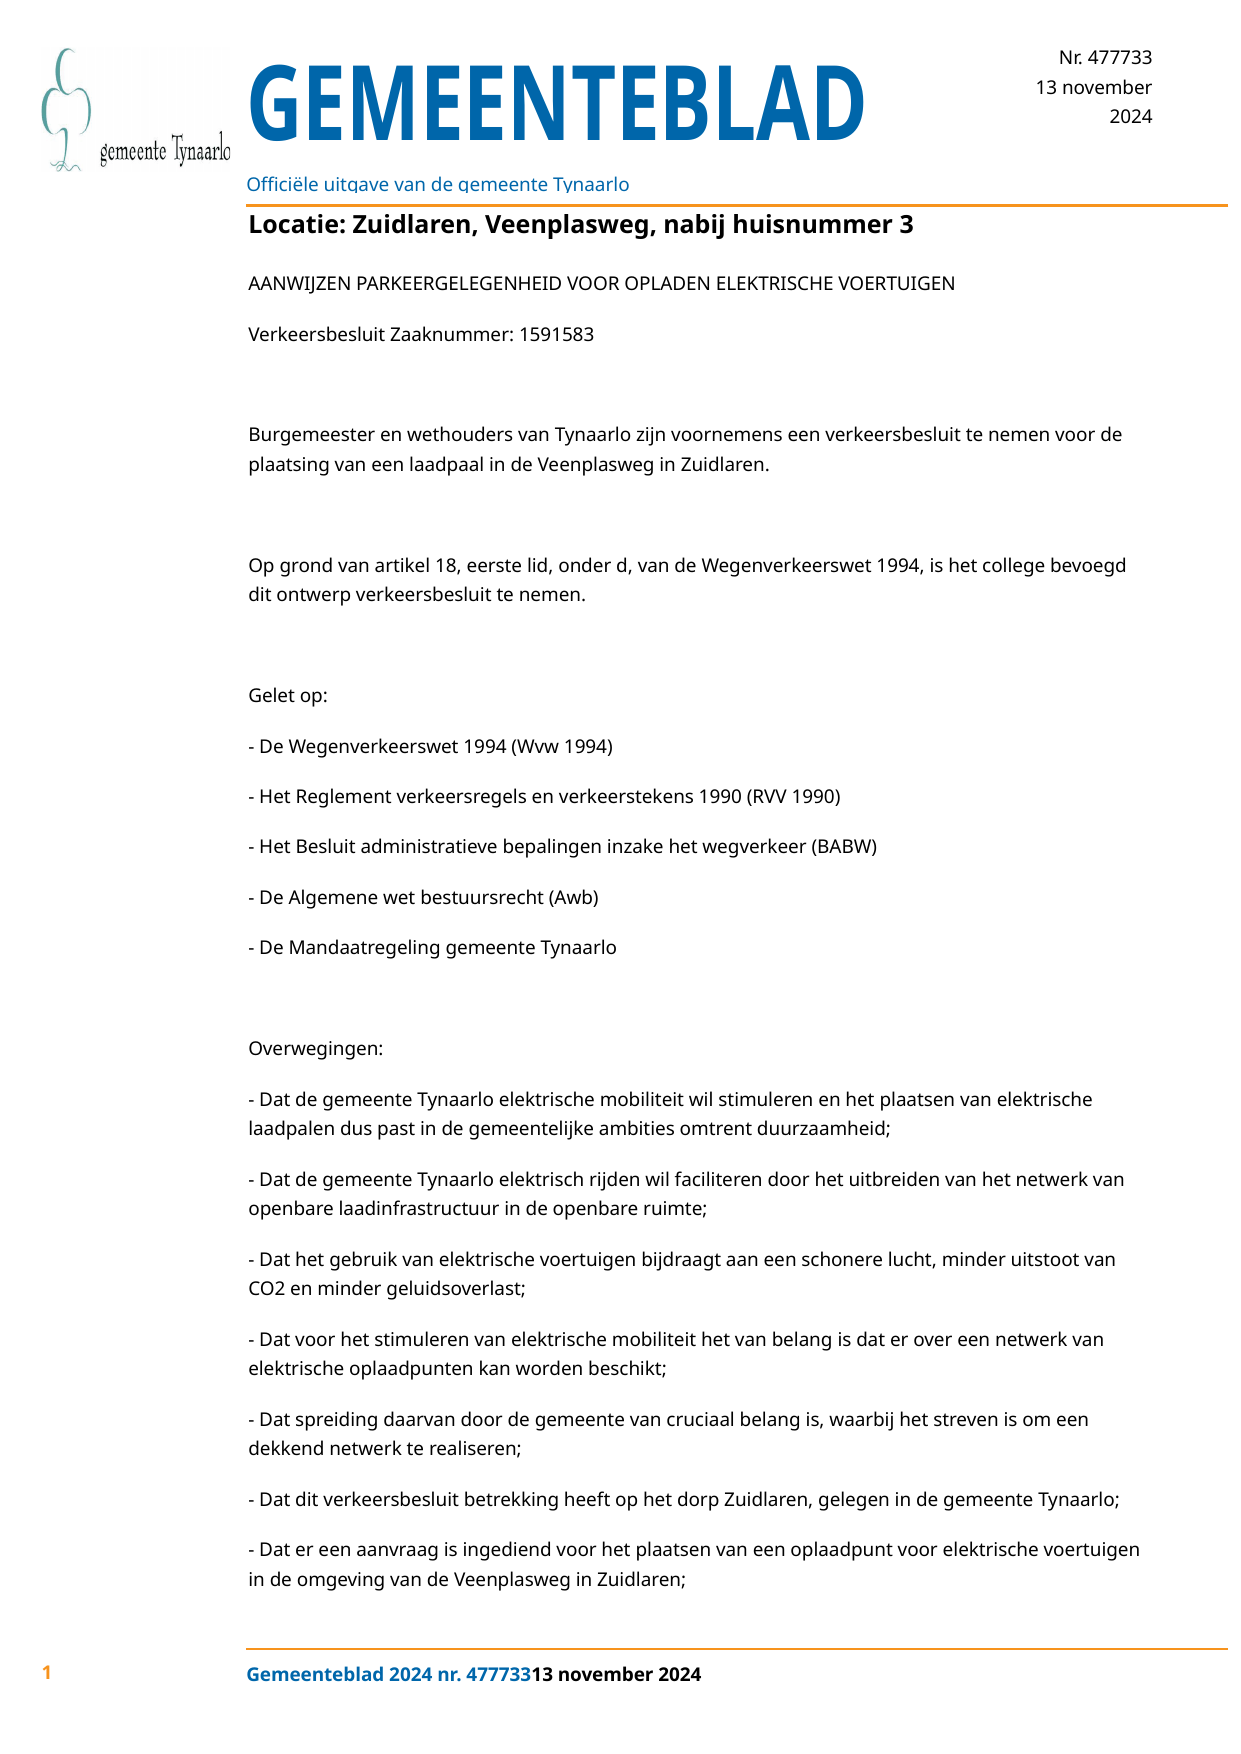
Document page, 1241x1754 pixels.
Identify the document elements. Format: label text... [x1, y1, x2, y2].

text AANWIJZEN PARKEERGELEGENHEID VOOR OPLADEN ELEKTRISCHE VOERTUIGEN [248, 270, 1152, 296]
text - Dat er een aanvraag is ingediend voor het plaatsen van een oplaadpunt voor elektrische voertuigen in de omgeving van de Veenplasweg in Zuidlaren; [248, 1536, 1152, 1591]
text - Het Reglement verkeersregels en verkeerstekens 1990 (RVV 1990) [248, 783, 1152, 809]
text - Dat de gemeente Tynaarlo elektrische mobiliteit wil stimuleren en het plaatsen van elektrische laadpalen dus past in de gemeentelijke ambities omtrent duurzaamheid; [248, 1086, 1152, 1141]
text - Dat de gemeente Tynaarlo elektrisch rijden wil faciliteren door het uitbreiden van het netwerk van openbare laadinfrastructuur in de openbare ruimte; [248, 1166, 1152, 1221]
text - Het Besluit administratieve bepalingen inzake het wegverkeer (BABW) [248, 834, 1152, 859]
text Locatie: Zuidlaren, Veenplasweg, nabij huisnummer 3 [248, 207, 1152, 241]
text - De Wegenverkeerswet 1994 (Wvw 1994) [248, 733, 1152, 758]
text - Dat het gebruik van elektrische voertuigen bijdraagt aan een schonere lucht, minder uitstoot van CO2 en minder geluidsoverlast; [248, 1246, 1152, 1301]
text - De Mandaatregeling gemeente Tynaarlo [248, 934, 1152, 960]
text - Dat spreiding daarvan door de gemeente van cruciaal belang is, waarbij het streven is om een dekkend netwerk te realiseren; [248, 1406, 1152, 1461]
text Burgemeester en wethouders van Tynaarlo zijn voornemens een verkeersbesluit te nemen voor de plaatsing van een laadpaal in de Veenplasweg in Zuidlaren. [248, 422, 1152, 477]
text - Dat dit verkeersbesluit betrekking heeft op het dorp Zuidlaren, gelegen in de gemeente Tynaarlo; [248, 1486, 1152, 1511]
text Verkeersbesluit Zaaknummer: 1591583 [248, 321, 1152, 346]
text Overwegingen: [248, 1035, 1152, 1061]
text - De Algemene wet bestuursrecht (Awb) [248, 884, 1152, 910]
text Op grond van artikel 18, eerste lid, onder d, van de Wegenverkeerswet 1994, is het college bevoegd dit ontwerp verkeersbesluit te nemen. [248, 552, 1152, 607]
text - Dat voor het stimuleren van elektrische mobiliteit het van belang is dat er over een netwerk van elektrische oplaadpunten kan worden beschikt; [248, 1326, 1152, 1381]
text Gelet op: [248, 682, 1152, 708]
picture [41, 47, 231, 172]
